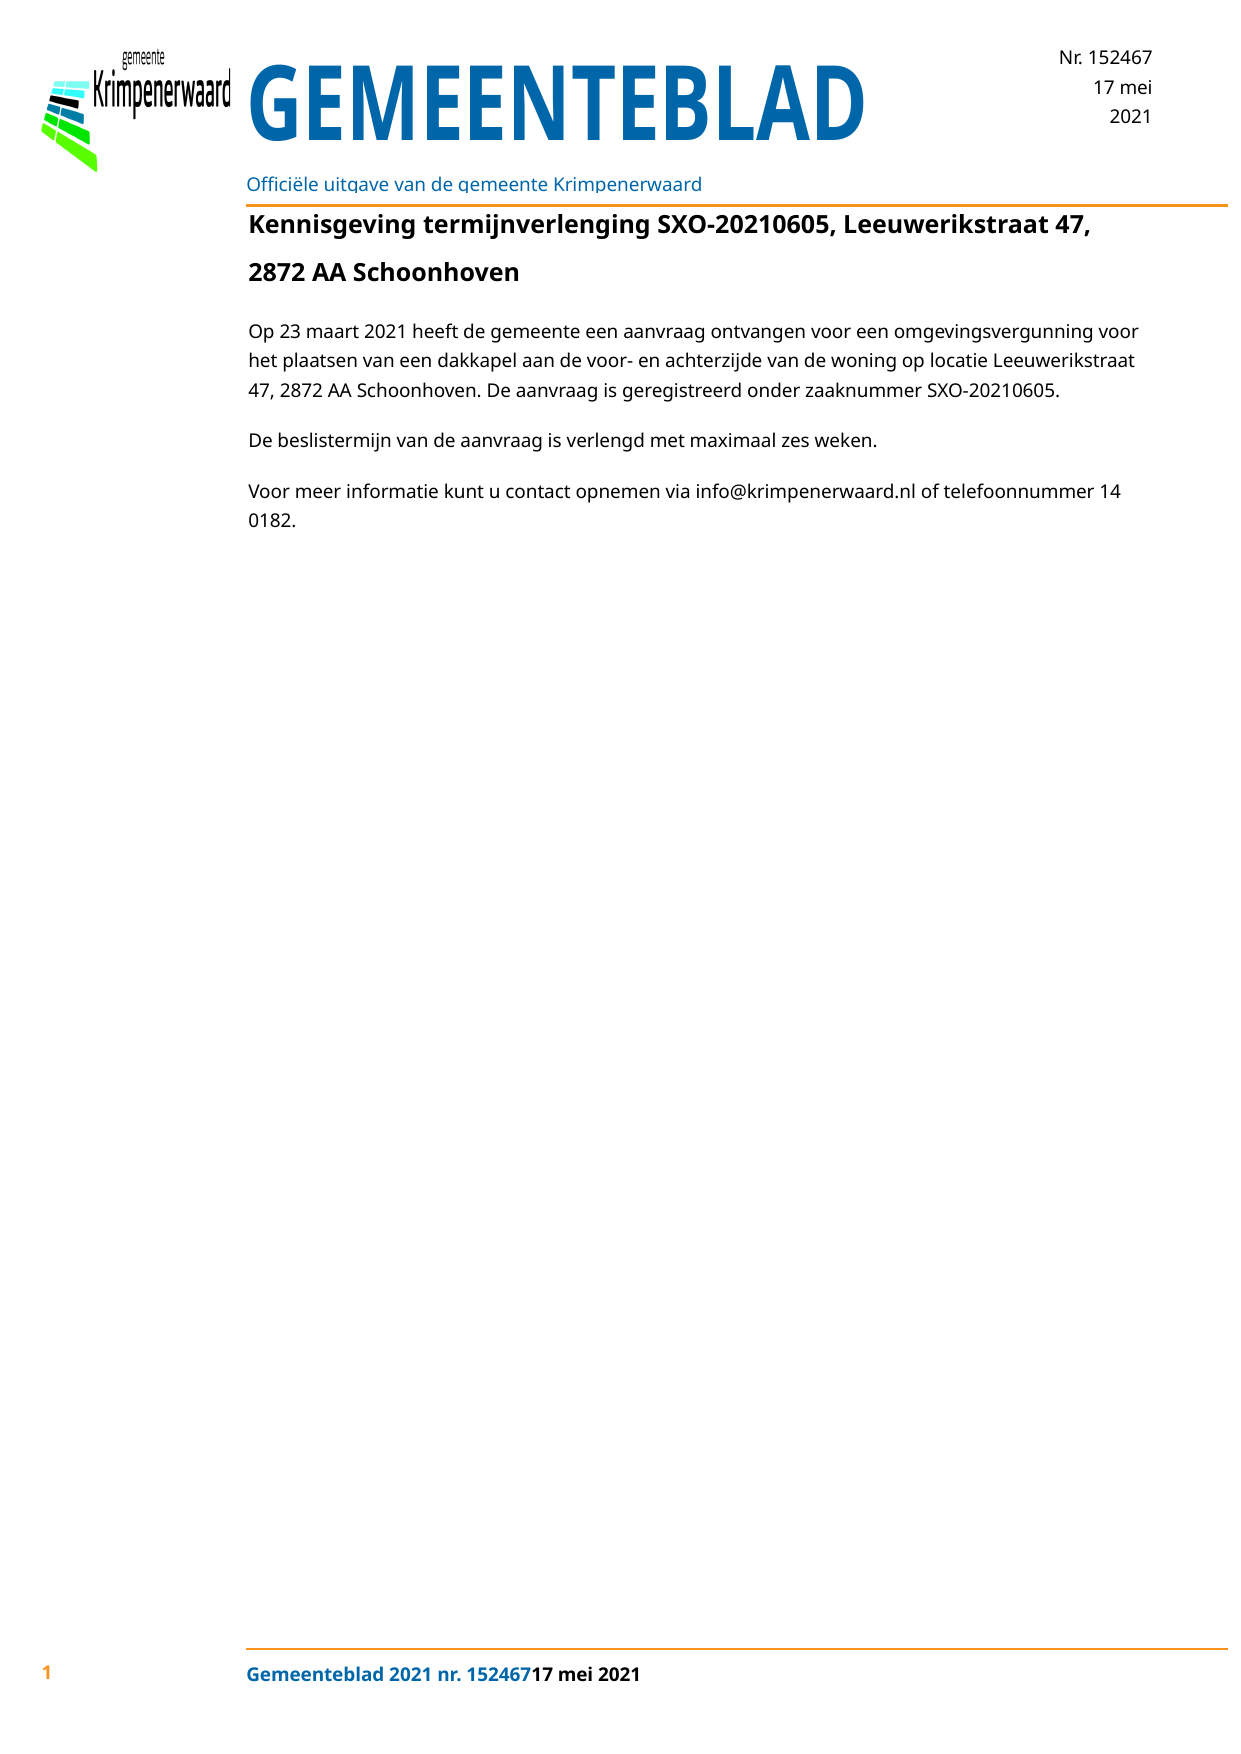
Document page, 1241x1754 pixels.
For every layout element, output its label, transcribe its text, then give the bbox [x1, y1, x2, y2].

picture [41, 47, 231, 172]
text Voor meer informatie kunt u contact opnemen via info@krimpenerwaard.nl of telefoonnummer 14 0182. [248, 478, 1152, 533]
text Op 23 maart 2021 heeft de gemeente een aanvraag ontvangen voor een omgevingsvergunning voor het plaatsen van een dakkapel aan de voor- en achterzijde van de woning op locatie Leeuwerikstraat 47, 2872 AA Schoonhoven. De aanvraag is geregistreerd onder zaaknummer SXO-20210605. [248, 318, 1152, 403]
text De beslistermijn van de aanvraag is verlengd met maximaal zes weken. [248, 427, 1152, 453]
text Kennisgeving termijnverlenging SXO-20210605, Leeuwerikstraat 47, 2872 AA Schoonhoven [248, 207, 1152, 288]
